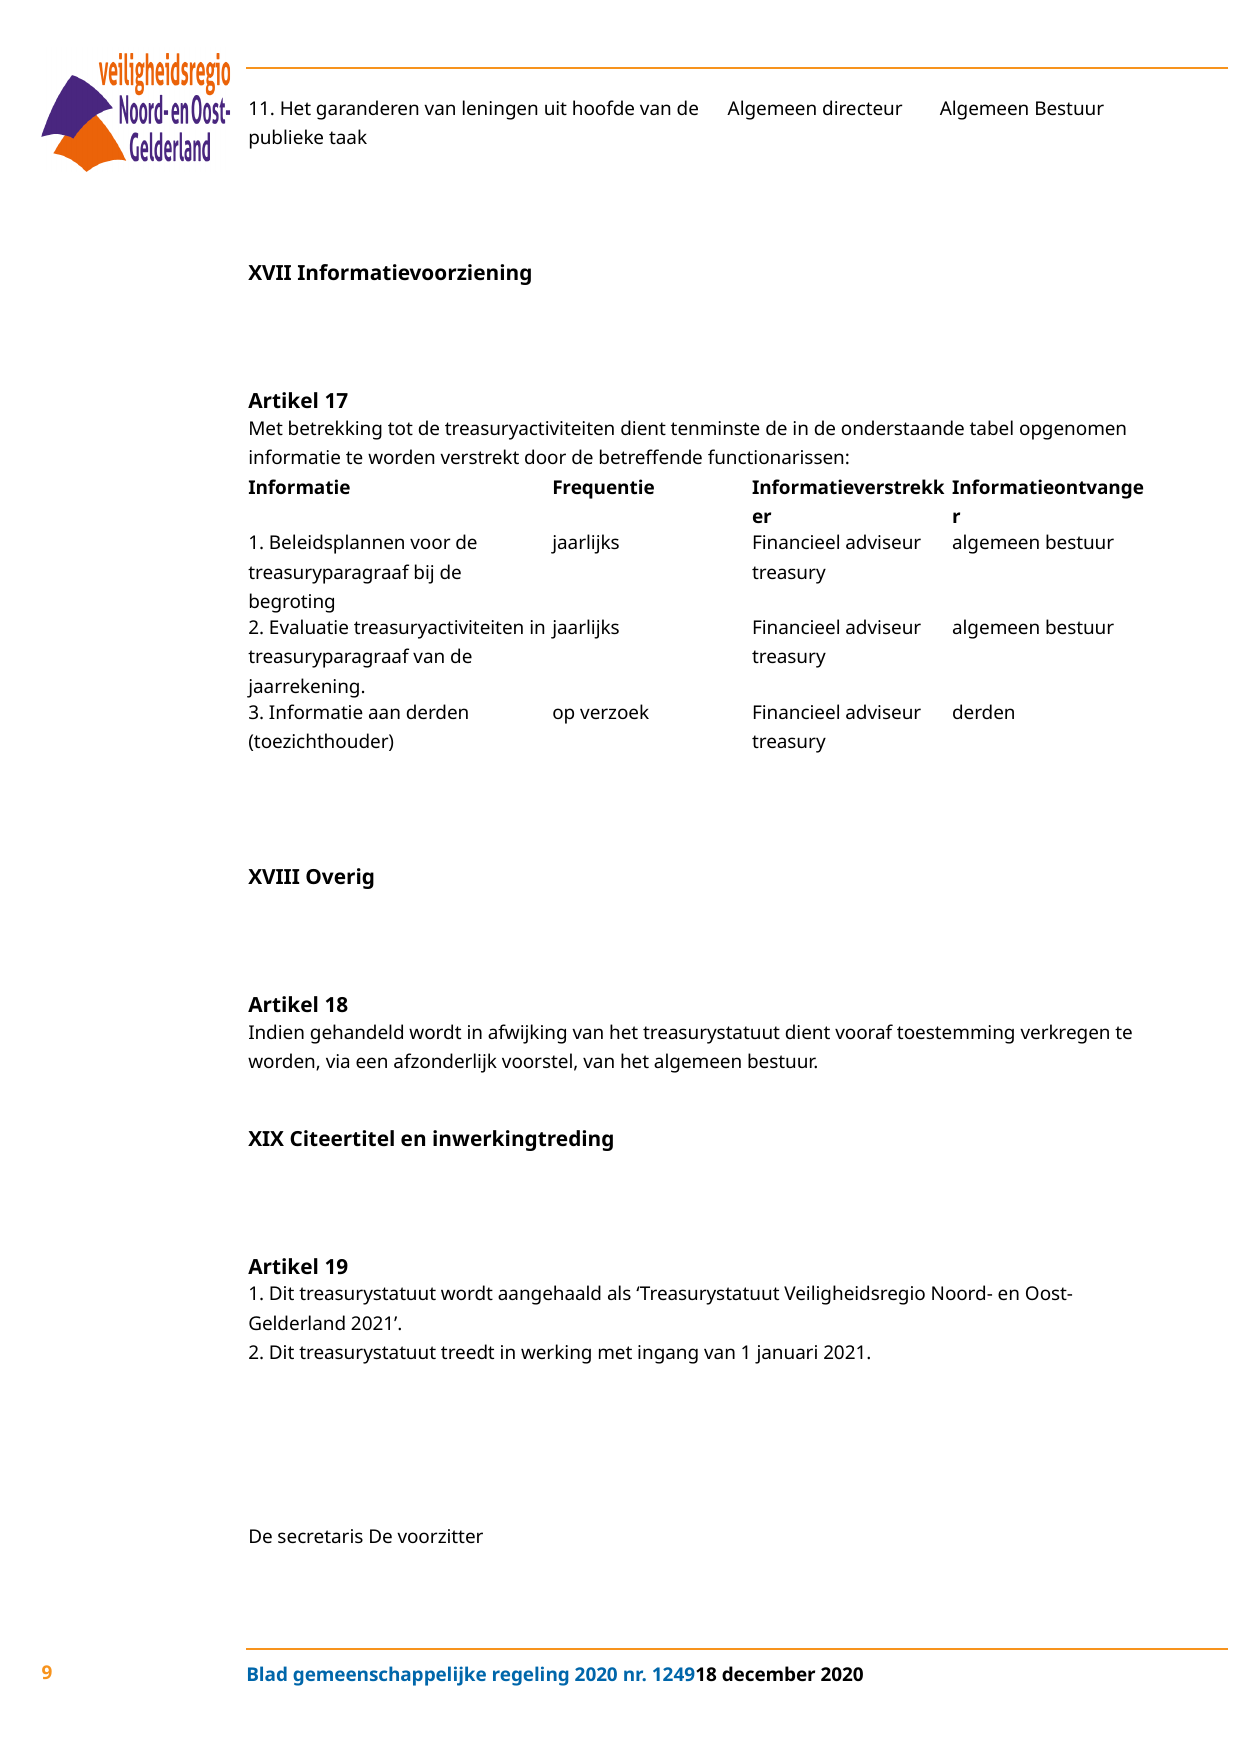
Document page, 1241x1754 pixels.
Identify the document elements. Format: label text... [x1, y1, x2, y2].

text Indien gehandeld wordt in afwijking van het treasurystatuut dient vooraf toestemming verkregen te worden, via een afzonderlijk voorstel, van het algemeen bestuur. [248, 1019, 1152, 1074]
table_cell 2. Evaluatie treasuryactiviteiten in treasuryparagraaf van de jaarrekening. [248, 614, 552, 699]
table_header Informatieontvanger [952, 474, 1152, 529]
text XIX Citeertitel en inwerkingtreding [248, 1124, 1152, 1152]
table_cell algemeen bestuur [952, 529, 1152, 614]
table_cell 11. Het garanderen van leningen uit hoofde van de publieke taak [248, 95, 727, 150]
text De secretaris De voorzitter [248, 1523, 1152, 1549]
table_cell derden [952, 699, 1152, 754]
text Met betrekking tot de treasuryactiviteiten dient tenminste de in de onderstaande tabel opgenomen informatie te worden verstrekt door de betreffende functionarissen: [248, 415, 1152, 470]
text XVIII Overig [248, 862, 1152, 891]
table_header Informatieverstrekker [752, 474, 952, 529]
table_cell Algemeen directeur [728, 95, 939, 150]
table_cell Financieel adviseur treasury [752, 699, 952, 754]
table_cell Algemeen Bestuur [940, 95, 1152, 150]
text XVII Informatievoorziening [248, 258, 1152, 287]
picture [41, 47, 231, 172]
text 1. Dit treasurystatuut wordt aangehaald als ‘Treasurystatuut Veiligheidsregio Noord- en Oost-Gelderland 2021’. [248, 1280, 1152, 1336]
table_header Informatie [248, 474, 552, 529]
table_cell 3. Informatie aan derden (toezichthouder) [248, 699, 552, 754]
table_cell op verzoek [552, 699, 752, 754]
table_cell Financieel adviseur treasury [752, 529, 952, 614]
table_cell 1. Beleidsplannen voor de treasuryparagraaf bij de begroting [248, 529, 552, 614]
table_cell algemeen bestuur [952, 614, 1152, 699]
table_cell jaarlijks [552, 614, 752, 699]
table_cell jaarlijks [552, 529, 752, 614]
text Artikel 19 [248, 1252, 1152, 1280]
text 2. Dit treasurystatuut treedt in werking met ingang van 1 januari 2021. [248, 1339, 1152, 1365]
text Artikel 18 [248, 991, 1152, 1019]
table_header Frequentie [552, 474, 752, 529]
text Artikel 17 [248, 386, 1152, 415]
table_cell Financieel adviseur treasury [752, 614, 952, 699]
